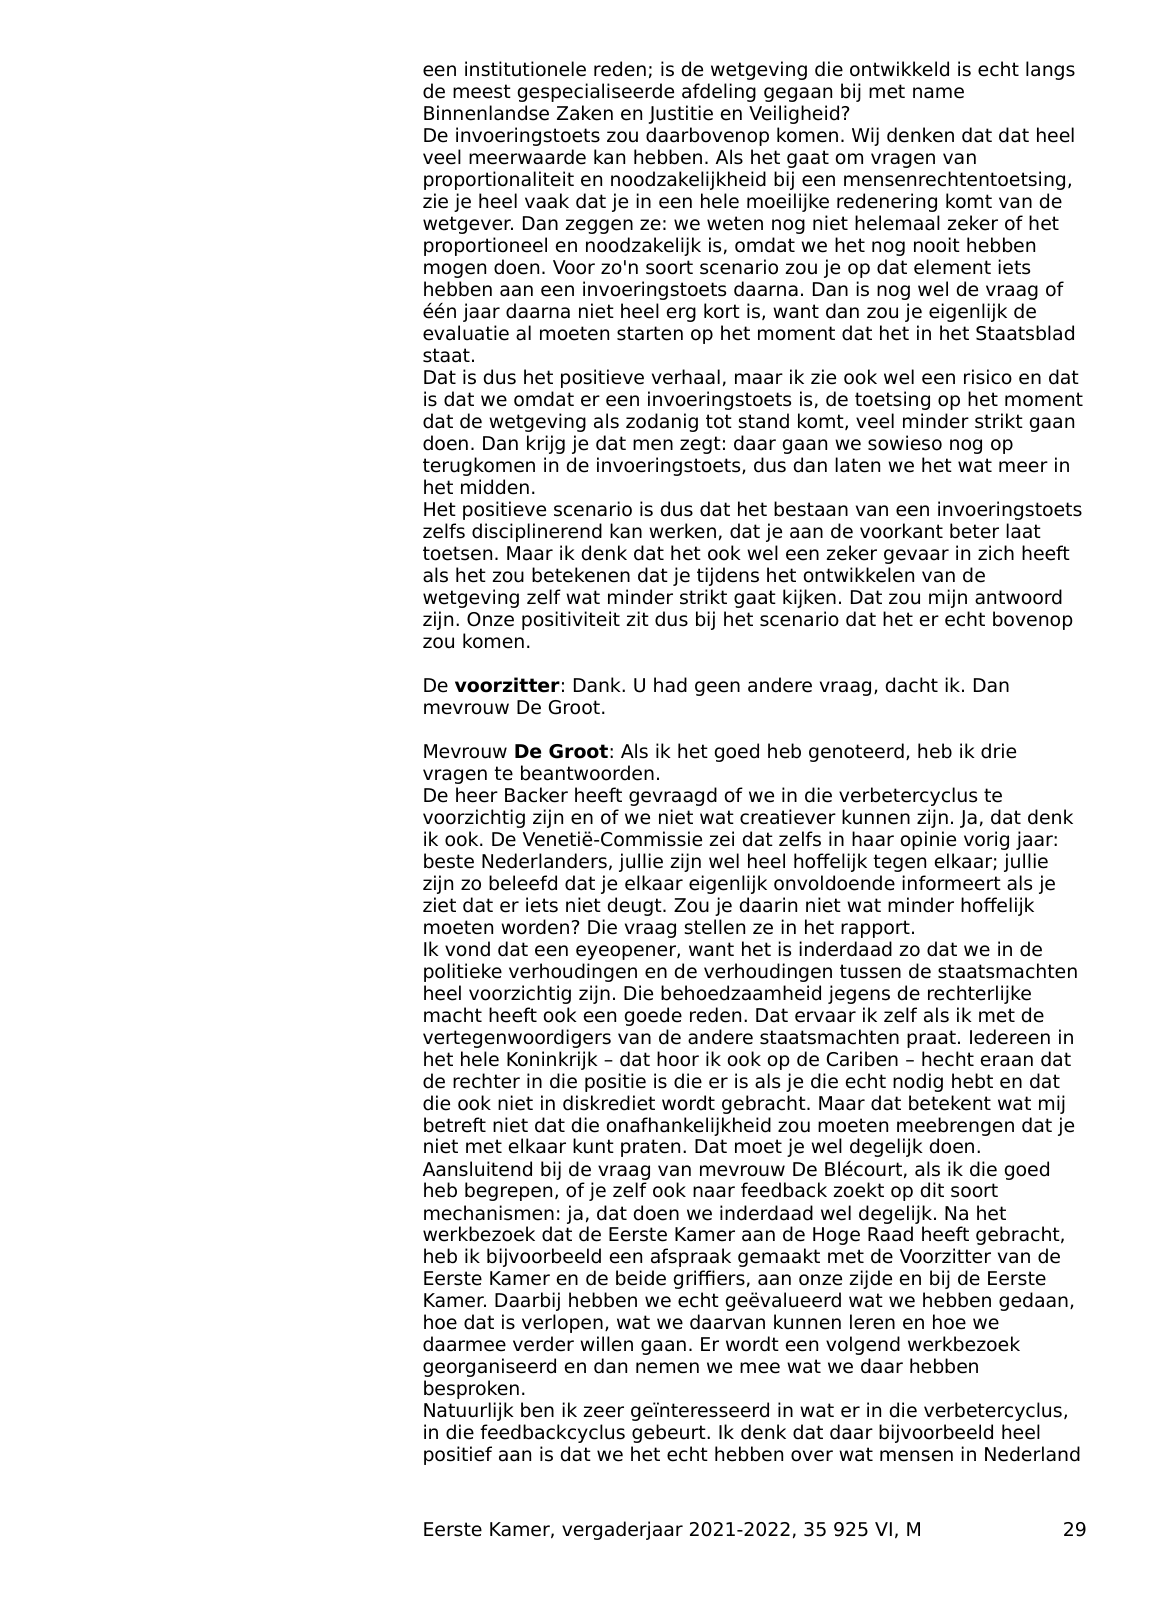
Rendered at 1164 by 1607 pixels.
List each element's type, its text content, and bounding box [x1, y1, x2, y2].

text een institutionele reden; is de wetgeving die ontwikkeld is echt langs de meest gespecialiseerde afdeling gegaan bij met name Binnenlandse Zaken en Justitie en Veiligheid? [422, 59, 1087, 125]
text De heer Backer heeft gevraagd of we in die verbetercyclus te voorzichtig zijn en of we niet wat creatiever kunnen zijn. Ja, dat denk ik ook. De Venetië-Commissie zei dat zelfs in haar opinie vorig jaar: beste Nederlanders, jullie zijn wel heel hoffelijk tegen elkaar; jullie zijn zo beleefd dat je elkaar eigenlijk onvoldoende informeert als je ziet dat er iets niet deugt. Zou je daarin niet wat minder hoffelijk moeten worden? Die vraag stellen ze in het rapport. [422, 785, 1087, 939]
text Ik vond dat een eyeopener, want het is inderdaad zo dat we in de politieke verhoudingen en de verhoudingen tussen de staatsmachten heel voorzichtig zijn. Die behoedzaamheid jegens de rechterlijke macht heeft ook een goede reden. Dat ervaar ik zelf als ik met de vertegenwoordigers van de andere staatsmachten praat. Iedereen in het hele Koninkrijk – dat hoor ik ook op de Cariben – hecht eraan dat de rechter in die positie is die er is als je die echt nodig hebt en dat die ook niet in diskrediet wordt gebracht. Maar dat betekent wat mij betreft niet dat die onafhankelijkheid zou moeten meebrengen dat je niet met elkaar kunt praten. Dat moet je wel degelijk doen. [422, 939, 1087, 1158]
text Mevrouw De Groot: Als ik het goed heb genoteerd, heb ik drie vragen te beantwoorden. [422, 741, 1087, 785]
text De invoeringstoets zou daarbovenop komen. Wij denken dat dat heel veel meerwaarde kan hebben. Als het gaat om vragen van proportionaliteit en noodzakelijkheid bij een mensenrechtentoetsing, zie je heel vaak dat je in een hele moeilijke redenering komt van de wetgever. Dan zeggen ze: we weten nog niet helemaal zeker of het proportioneel en noodzakelijk is, omdat we het nog nooit hebben mogen doen. Voor zo'n soort scenario zou je op dat element iets hebben aan een invoeringstoets daarna. Dan is nog wel de vraag of één jaar daarna niet heel erg kort is, want dan zou je eigenlijk de evaluatie al moeten starten op het moment dat het in het Staatsblad staat. [422, 125, 1087, 367]
text Natuurlijk ben ik zeer geïnteresseerd in wat er in die verbetercyclus, in die feedbackcyclus gebeurt. Ik denk dat daar bijvoorbeeld heel positief aan is dat we het echt hebben over wat mensen in Nederland [422, 1400, 1087, 1466]
text De voorzitter: Dank. U had geen andere vraag, dacht ik. Dan mevrouw De Groot. [422, 675, 1087, 719]
text Het positieve scenario is dus dat het bestaan van een invoeringstoets zelfs disciplinerend kan werken, dat je aan de voorkant beter laat toetsen. Maar ik denk dat het ook wel een zeker gevaar in zich heeft als het zou betekenen dat je tijdens het ontwikkelen van de wetgeving zelf wat minder strikt gaat kijken. Dat zou mijn antwoord zijn. Onze positiviteit zit dus bij het scenario dat het er echt bovenop zou komen. [422, 499, 1087, 652]
text Dat is dus het positieve verhaal, maar ik zie ook wel een risico en dat is dat we omdat er een invoeringstoets is, de toetsing op het moment dat de wetgeving als zodanig tot stand komt, veel minder strikt gaan doen. Dan krijg je dat men zegt: daar gaan we sowieso nog op terugkomen in de invoeringstoets, dus dan laten we het wat meer in het midden. [422, 367, 1087, 499]
text Aansluitend bij de vraag van mevrouw De Blécourt, als ik die goed heb begrepen, of je zelf ook naar feedback zoekt op dit soort mechanismen: ja, dat doen we inderdaad wel degelijk. Na het werkbezoek dat de Eerste Kamer aan de Hoge Raad heeft gebracht, heb ik bijvoorbeeld een afspraak gemaakt met de Voorzitter van de Eerste Kamer en de beide griffiers, aan onze zijde en bij de Eerste Kamer. Daarbij hebben we echt geëvalueerd wat we hebben gedaan, hoe dat is verlopen, wat we daarvan kunnen leren en hoe we daarmee verder willen gaan. Er wordt een volgend werkbezoek georganiseerd en dan nemen we mee wat we daar hebben besproken. [422, 1158, 1087, 1400]
